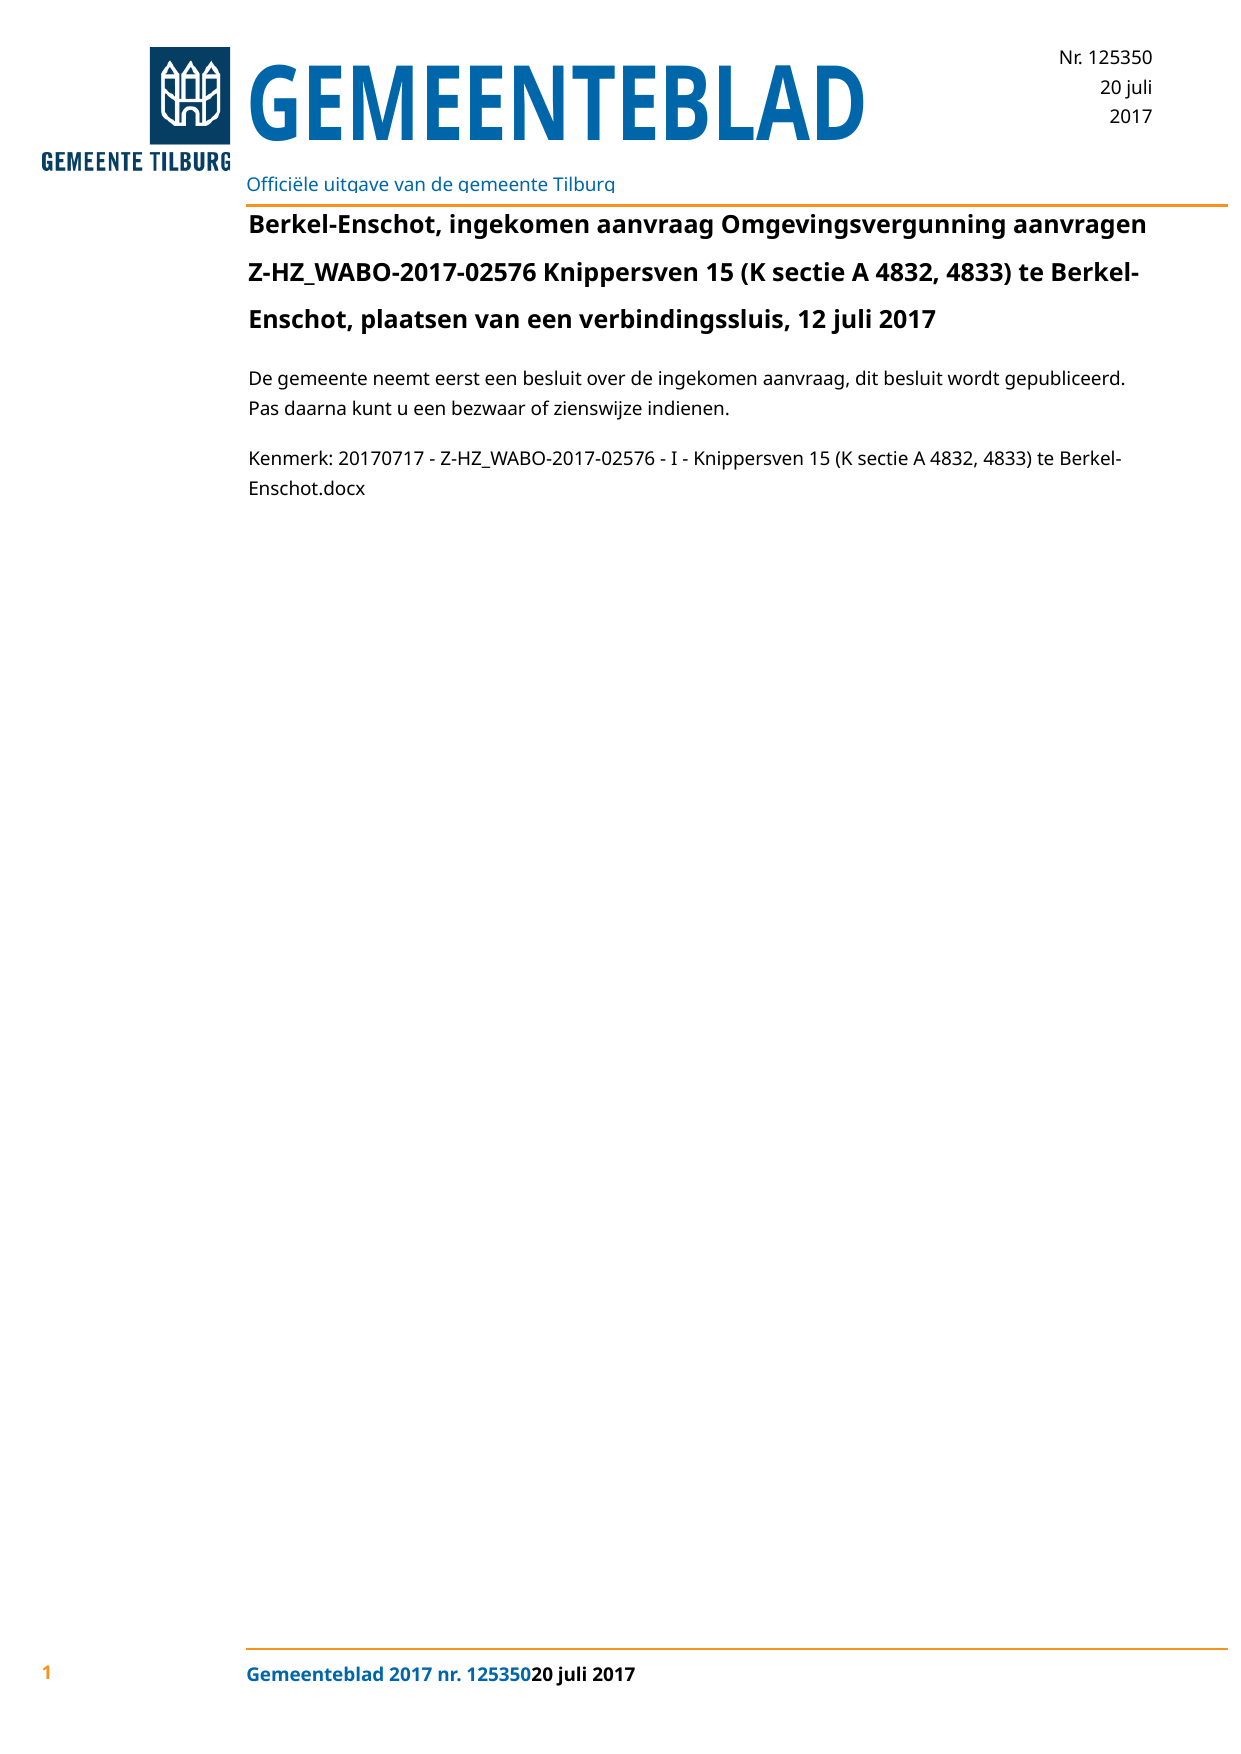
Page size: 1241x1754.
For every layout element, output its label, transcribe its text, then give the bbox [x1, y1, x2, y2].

text De gemeente neemt eerst een besluit over de ingekomen aanvraag, dit besluit wordt gepubliceerd. Pas daarna kunt u een bezwaar of zienswijze indienen. [248, 366, 1152, 421]
text Kenmerk: 20170717 - Z-HZ_WABO-2017-02576 - I - Knippersven 15 (K sectie A 4832, 4833) te Berkel-Enschot.docx [248, 446, 1152, 501]
picture [41, 47, 231, 172]
text Berkel-Enschot, ingekomen aanvraag Omgevingsvergunning aanvragen Z-HZ_WABO-2017-02576 Knippersven 15 (K sectie A 4832, 4833) te Berkel-Enschot, plaatsen van een verbindingssluis, 12 juli 2017 [248, 207, 1152, 336]
